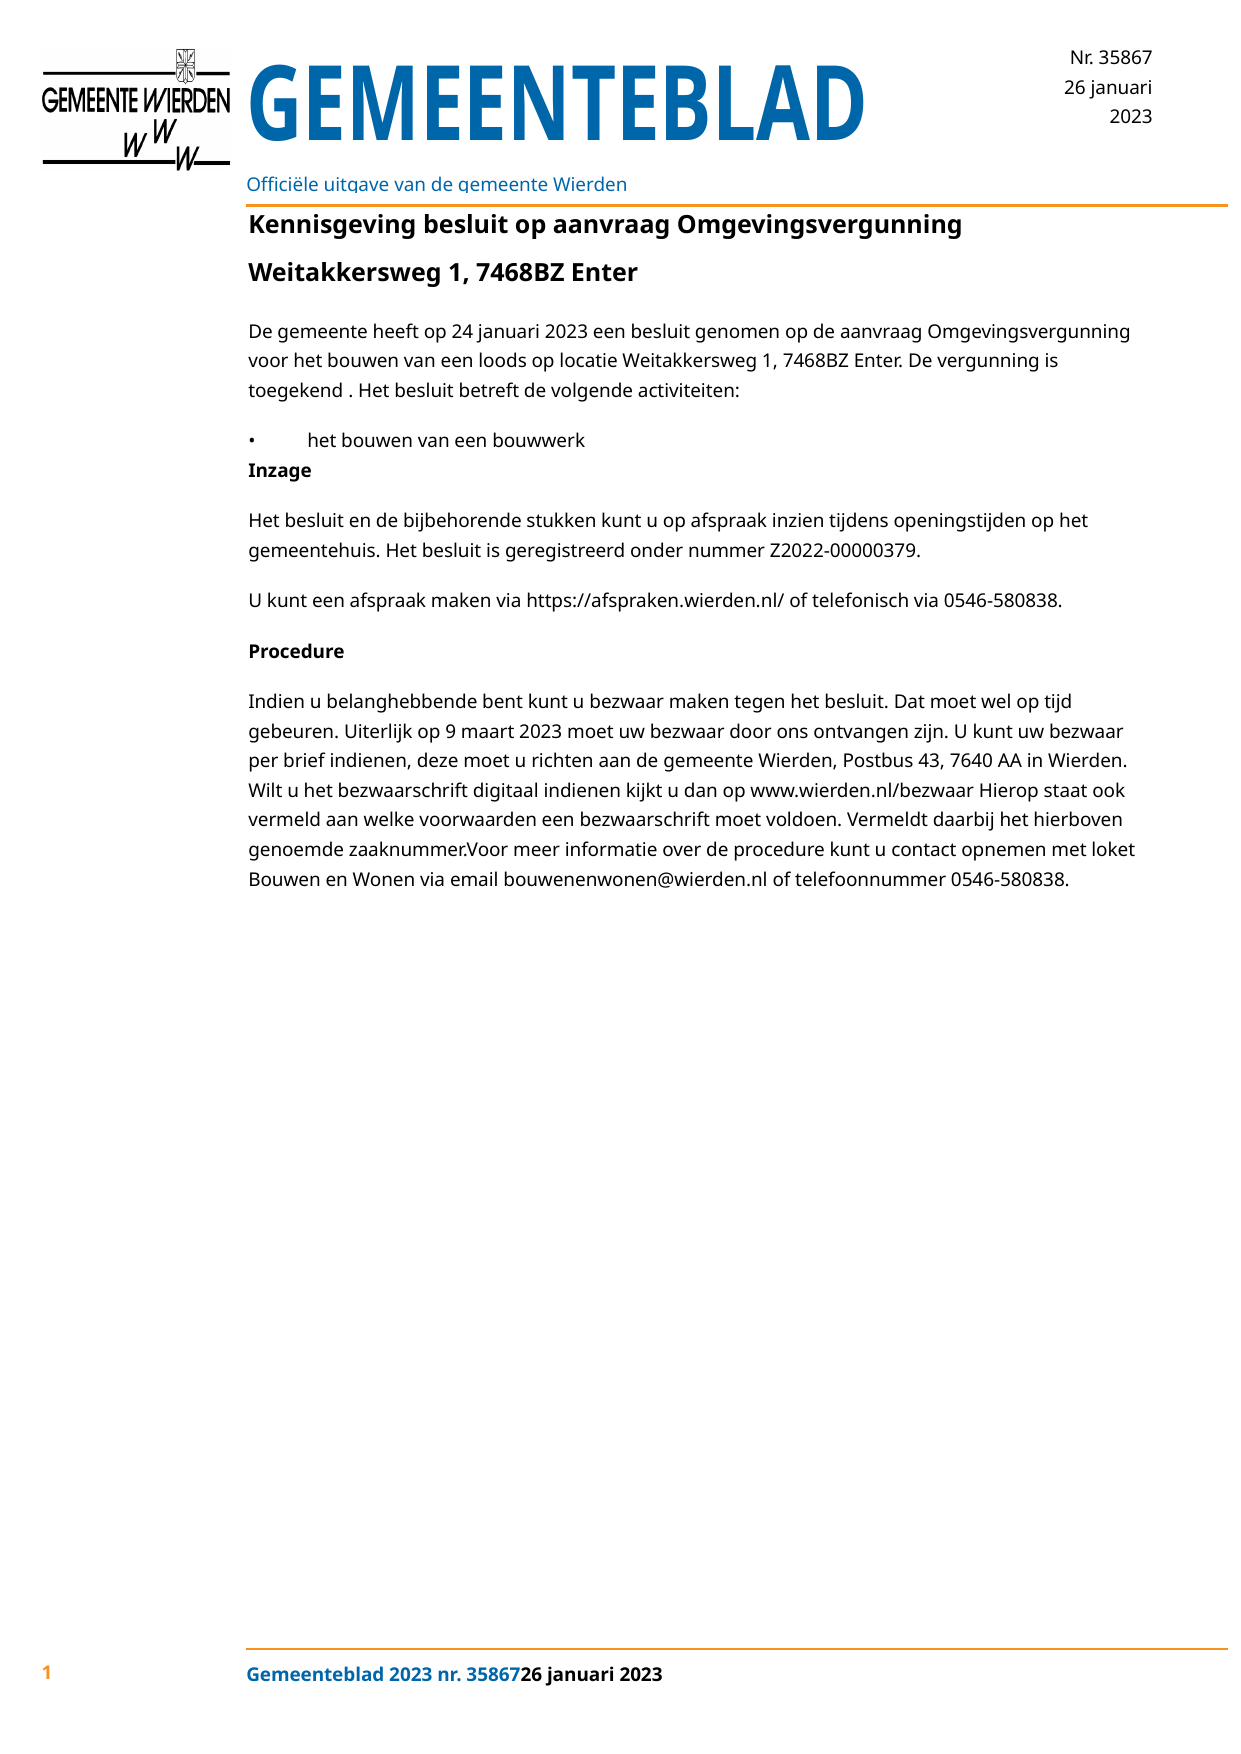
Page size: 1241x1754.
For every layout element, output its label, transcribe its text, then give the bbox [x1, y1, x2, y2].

text Inzage [248, 457, 1152, 483]
text Procedure [248, 638, 1152, 664]
picture [41, 47, 231, 172]
text De gemeente heeft op 24 januari 2023 een besluit genomen op de aanvraag Omgevingsvergunning voor het bouwen van een loods op locatie Weitakkersweg 1, 7468BZ Enter. De vergunning is toegekend . Het besluit betreft de volgende activiteiten: [248, 318, 1152, 403]
text Het besluit en de bijbehorende stukken kunt u op afspraak inzien tijdens openingstijden op het gemeentehuis. Het besluit is geregistreerd onder nummer Z2022-00000379. [248, 507, 1152, 563]
text Kennisgeving besluit op aanvraag Omgevingsvergunning Weitakkersweg 1, 7468BZ Enter [248, 207, 1152, 288]
text Indien u belanghebbende bent kunt u bezwaar maken tegen het besluit. Dat moet wel op tijd gebeuren. Uiterlijk op 9 maart 2023 moet uw bezwaar door ons ontvangen zijn. U kunt uw bezwaar per brief indienen, deze moet u richten aan de gemeente Wierden, Postbus 43, 7640 AA in Wierden. Wilt u het bezwaarschrift digitaal indienen kijkt u dan op www.wierden.nl/bezwaar Hierop staat ook vermeld aan welke voorwaarden een bezwaarschrift moet voldoen. Vermeldt daarbij het hierboven genoemde zaaknummer.Voor meer informatie over de procedure kunt u contact opnemen met loket Bouwen en Wonen via email bouwenenwonen@wierden.nl of telefoonnummer 0546-580838. [248, 688, 1152, 892]
list het bouwen van een bouwwerk [248, 427, 1152, 453]
text U kunt een afspraak maken via https://afspraken.wierden.nl/ of telefonisch via 0546-580838. [248, 587, 1152, 613]
